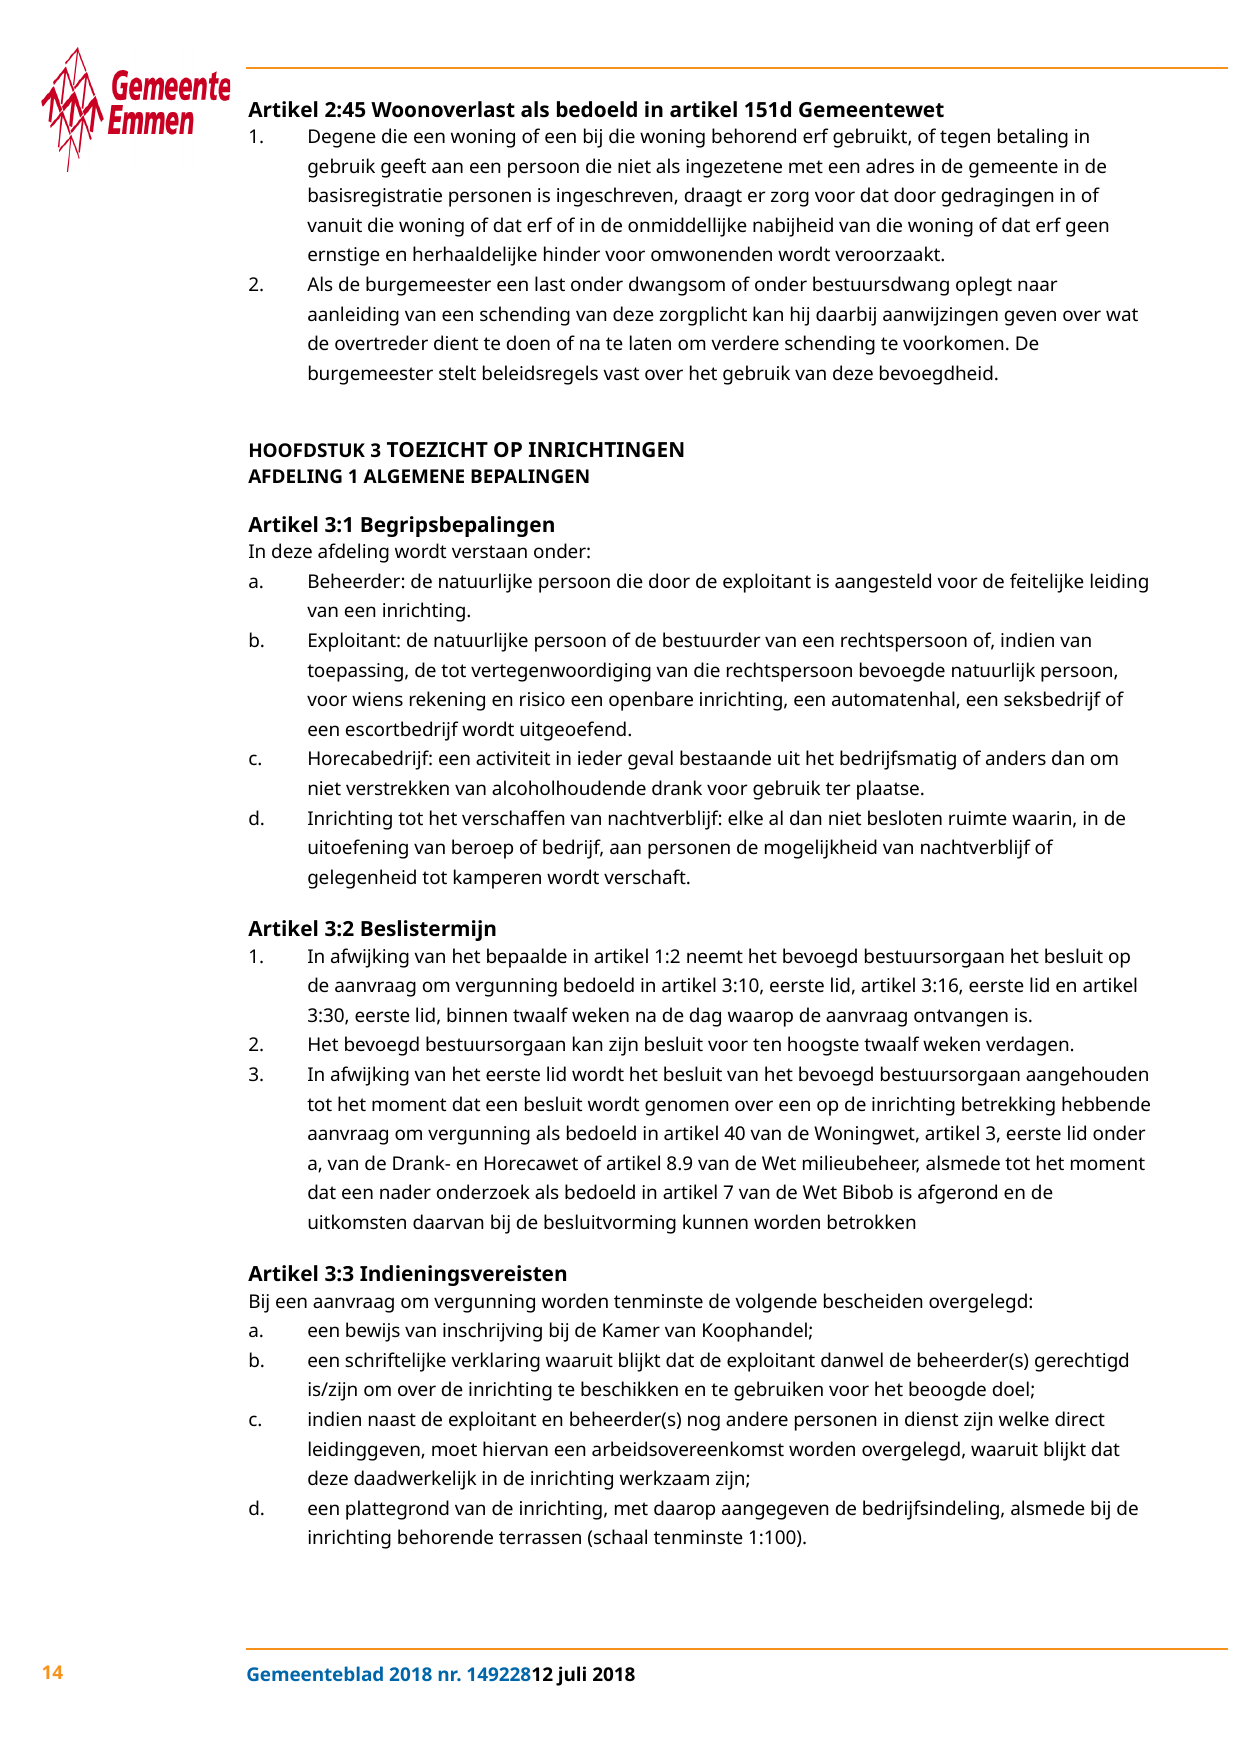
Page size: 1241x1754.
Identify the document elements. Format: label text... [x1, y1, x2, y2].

text Bij een aanvraag om vergunning worden tenminste de volgende bescheiden overgelegd: [248, 1288, 1152, 1314]
list een plattegrond van de inrichting, met daarop aangegeven de bedrijfsindeling, alsmede bij de inrichting behorende terrassen (schaal tenminste 1:100). [248, 1495, 1152, 1550]
text HOOFDSTUK 3 TOEZICHT OP INRICHTINGEN [248, 435, 1152, 463]
text Artikel 3:3 Indieningsvereisten [248, 1259, 1152, 1288]
text Artikel 3:2 Beslistermijn [248, 914, 1152, 943]
list Als de burgemeester een last onder dwangsom of onder bestuursdwang oplegt naar aanleiding van een schending van deze zorgplicht kan hij daarbij aanwijzingen geven over wat de overtreder dient te doen of na te laten om verdere schending te voorkomen. De burgemeester stelt beleidsregels vast over het gebruik van deze bevoegdheid. [248, 271, 1152, 386]
list Inrichting tot het verschaffen van nachtverblijf: elke al dan niet besloten ruimte waarin, in de uitoefening van beroep of bedrijf, aan personen de mogelijkheid van nachtverblijf of gelegenheid tot kamperen wordt verschaft. [248, 805, 1152, 890]
list een schriftelijke verklaring waaruit blijkt dat de exploitant danwel de beheerder(s) gerechtigd is/zijn om over de inrichting te beschikken en te gebruiken voor het beoogde doel; [248, 1347, 1152, 1402]
text Artikel 3:1 Begripsbepalingen [248, 510, 1152, 538]
text AFDELING 1 ALGEMENE BEPALINGEN [248, 463, 1152, 489]
text In deze afdeling wordt verstaan onder: [248, 538, 1152, 564]
list indien naast de exploitant en beheerder(s) nog andere personen in dienst zijn welke direct leidinggeven, moet hiervan een arbeidsovereenkomst worden overgelegd, waaruit blijkt dat deze daadwerkelijk in de inrichting werkzaam zijn; [248, 1406, 1152, 1491]
text Artikel 2:45 Woonoverlast als bedoeld in artikel 151d Gemeentewet [248, 95, 1152, 123]
list Het bevoegd bestuursorgaan kan zijn besluit voor ten hoogste twaalf weken verdagen. [248, 1032, 1152, 1057]
picture [41, 47, 231, 172]
list Horecabedrijf: een activiteit in ieder geval bestaande uit het bedrijfsmatig of anders dan om niet verstrekken van alcoholhoudende drank voor gebruik ter plaatse. [248, 746, 1152, 801]
list Exploitant: de natuurlijke persoon of de bestuurder van een rechtspersoon of, indien van toepassing, de tot vertegenwoordiging van die rechtspersoon bevoegde natuurlijk persoon, voor wiens rekening en risico een openbare inrichting, een automatenhal, een seksbedrijf of een escortbedrijf wordt uitgeoefend. [248, 627, 1152, 742]
list Beheerder: de natuurlijke persoon die door de exploitant is aangesteld voor de feitelijke leiding van een inrichting. [248, 568, 1152, 623]
list In afwijking van het eerste lid wordt het besluit van het bevoegd bestuursorgaan aangehouden tot het moment dat een besluit wordt genomen over een op de inrichting betrekking hebbende aanvraag om vergunning als bedoeld in artikel 40 van de Woningwet, artikel 3, eerste lid onder a, van de Drank- en Horecawet of artikel 8.9 van de Wet milieubeheer, alsmede tot het moment dat een nader onderzoek als bedoeld in artikel 7 van de Wet Bibob is afgerond en de uitkomsten daarvan bij de besluitvorming kunnen worden betrokken [248, 1061, 1152, 1235]
list Degene die een woning of een bij die woning behorend erf gebruikt, of tegen betaling in gebruik geeft aan een persoon die niet als ingezetene met een adres in de gemeente in de basisregistratie personen is ingeschreven, draagt er zorg voor dat door gedragingen in of vanuit die woning of dat erf of in de onmiddellijke nabijheid van die woning of dat erf geen ernstige en herhaaldelijke hinder voor omwonenden wordt veroorzaakt. [248, 123, 1152, 267]
list een bewijs van inschrijving bij de Kamer van Koophandel; [248, 1317, 1152, 1343]
list In afwijking van het bepaalde in artikel 1:2 neemt het bevoegd bestuursorgaan het besluit op de aanvraag om vergunning bedoeld in artikel 3:10, eerste lid, artikel 3:16, eerste lid en artikel 3:30, eerste lid, binnen twaalf weken na de dag waarop de aanvraag ontvangen is. [248, 943, 1152, 1028]
